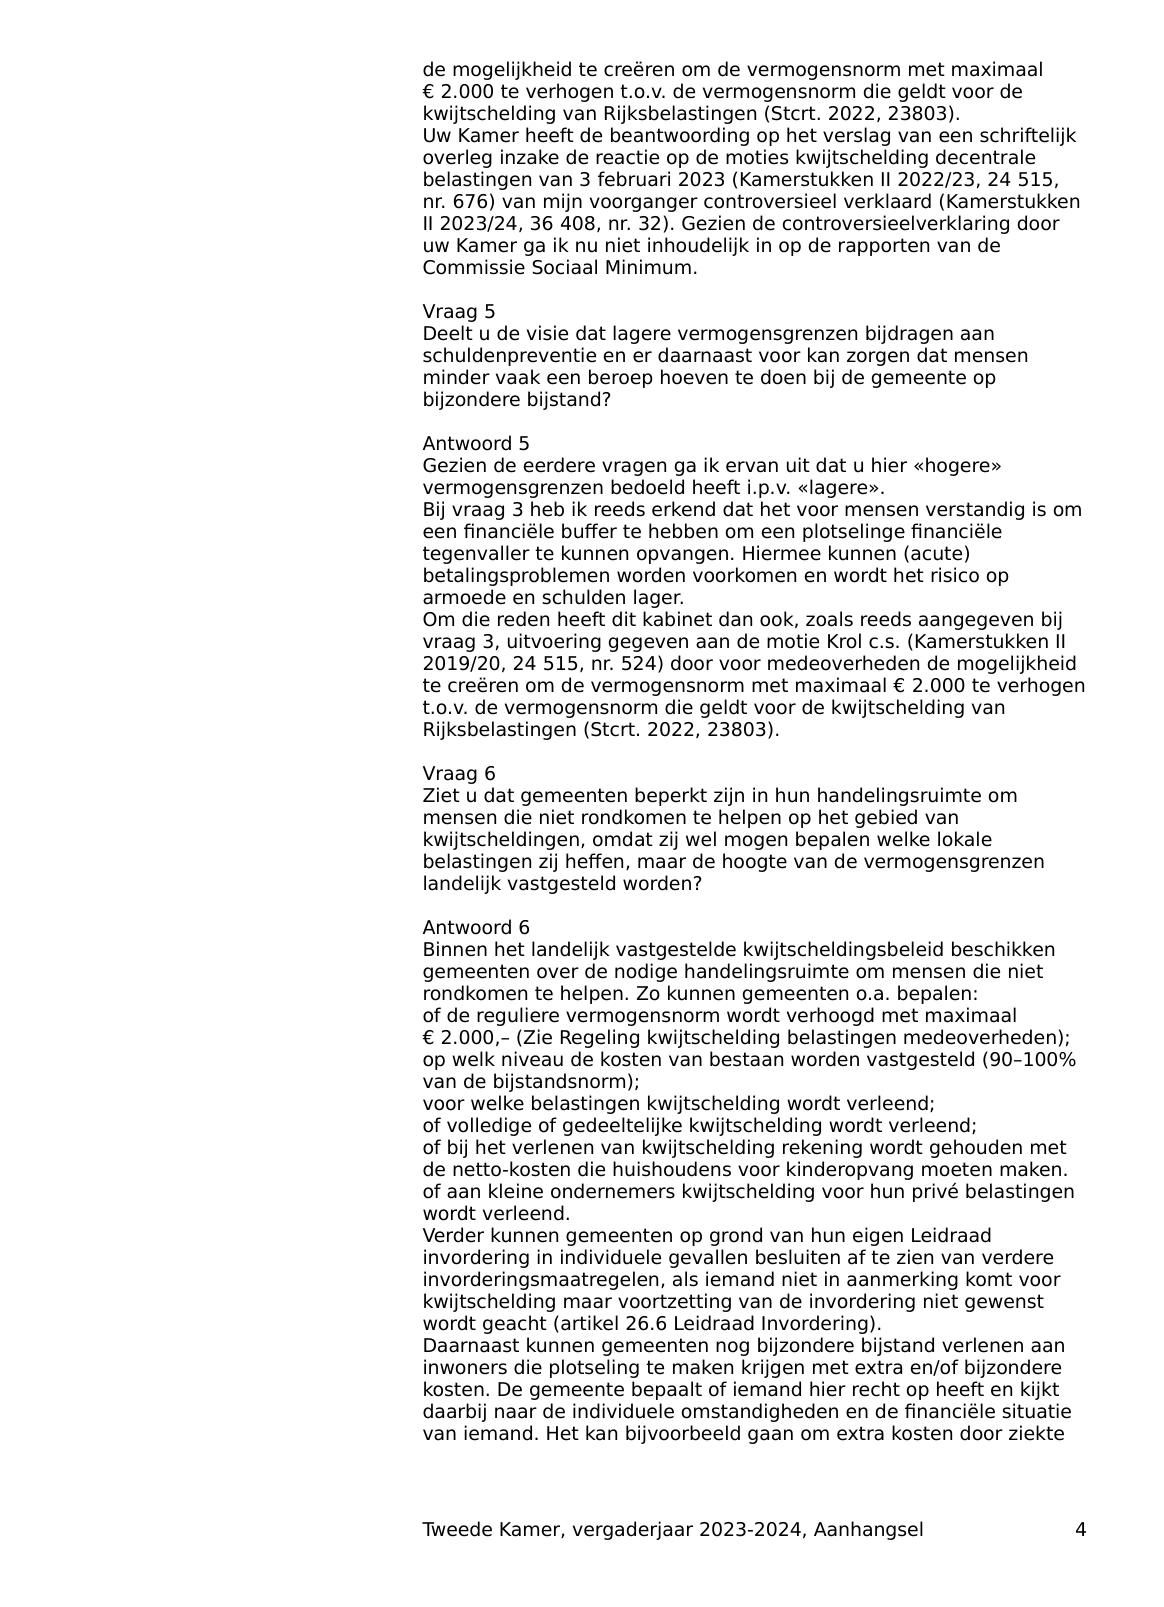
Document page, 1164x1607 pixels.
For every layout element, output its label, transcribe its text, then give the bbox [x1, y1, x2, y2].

text Gezien de eerdere vragen ga ik ervan uit dat u hier «hogere» vermogensgrenzen bedoeld heeft i.p.v. «lagere». [422, 455, 1087, 499]
text Vraag 5 [422, 301, 1087, 323]
text op welk niveau de kosten van bestaan worden vastgesteld (90–100% van de bijstandsnorm); [422, 1049, 1087, 1093]
text of bij het verlenen van kwijtschelding rekening wordt gehouden met de netto-kosten die huishoudens voor kinderopvang moeten maken. [422, 1137, 1087, 1181]
text Uw Kamer heeft de beantwoording op het verslag van een schriftelijk overleg inzake de reactie op de moties kwijtschelding decentrale belastingen van 3 februari 2023 (Kamerstukken II 2022/23, 24 515, nr. 676) van mijn voorganger controversieel verklaard (Kamerstukken II 2023/24, 36 408, nr. 32). Gezien de controversieelverklaring door uw Kamer ga ik nu niet inhoudelijk in op de rapporten van de Commissie Sociaal Minimum. [422, 125, 1087, 279]
text Binnen het landelijk vastgestelde kwijtscheldingsbeleid beschikken gemeenten over de nodige handelingsruimte om mensen die niet rondkomen te helpen. Zo kunnen gemeenten o.a. bepalen: [422, 939, 1087, 1005]
text voor welke belastingen kwijtschelding wordt verleend; [422, 1093, 1087, 1115]
text Antwoord 6 [422, 917, 1087, 939]
text de mogelijkheid te creëren om de vermogensnorm met maximaal € 2.000 te verhogen t.o.v. de vermogensnorm die geldt voor de kwijtschelding van Rijksbelastingen (Stcrt. 2022, 23803). [422, 59, 1087, 125]
text of aan kleine ondernemers kwijtschelding voor hun privé belastingen wordt verleend. [422, 1181, 1087, 1225]
text of volledige of gedeeltelijke kwijtschelding wordt verleend; [422, 1115, 1087, 1137]
text Om die reden heeft dit kabinet dan ook, zoals reeds aangegeven bij vraag 3, uitvoering gegeven aan de motie Krol c.s. (Kamerstukken II 2019/20, 24 515, nr. 524) door voor medeoverheden de mogelijkheid te creëren om de vermogensnorm met maximaal € 2.000 te verhogen t.o.v. de vermogensnorm die geldt voor de kwijtschelding van Rijksbelastingen (Stcrt. 2022, 23803). [422, 609, 1087, 741]
text Antwoord 5 [422, 433, 1087, 455]
text Deelt u de visie dat lagere vermogensgrenzen bijdragen aan schuldenpreventie en er daarnaast voor kan zorgen dat mensen minder vaak een beroep hoeven te doen bij de gemeente op bijzondere bijstand? [422, 323, 1087, 411]
text Verder kunnen gemeenten op grond van hun eigen Leidraad invordering in individuele gevallen besluiten af te zien van verdere invorderingsmaatregelen, als iemand niet in aanmerking komt voor kwijtschelding maar voortzetting van de invordering niet gewenst wordt geacht (artikel 26.6 Leidraad Invordering). [422, 1225, 1087, 1335]
text of de reguliere vermogensnorm wordt verhoogd met maximaal € 2.000,– (Zie Regeling kwijtschelding belastingen medeoverheden); [422, 1005, 1087, 1049]
text Vraag 6 [422, 763, 1087, 785]
text Ziet u dat gemeenten beperkt zijn in hun handelingsruimte om mensen die niet rondkomen te helpen op het gebied van kwijtscheldingen, omdat zij wel mogen bepalen welke lokale belastingen zij heffen, maar de hoogte van de vermogensgrenzen landelijk vastgesteld worden? [422, 785, 1087, 895]
text Daarnaast kunnen gemeenten nog bijzondere bijstand verlenen aan inwoners die plotseling te maken krijgen met extra en/of bijzondere kosten. De gemeente bepaalt of iemand hier recht op heeft en kijkt daarbij naar de individuele omstandigheden en de financiële situatie van iemand. Het kan bijvoorbeeld gaan om extra kosten door ziekte [422, 1335, 1087, 1444]
text Bij vraag 3 heb ik reeds erkend dat het voor mensen verstandig is om een financiële buffer te hebben om een plotselinge financiële tegenvaller te kunnen opvangen. Hiermee kunnen (acute) betalingsproblemen worden voorkomen en wordt het risico op armoede en schulden lager. [422, 499, 1087, 609]
